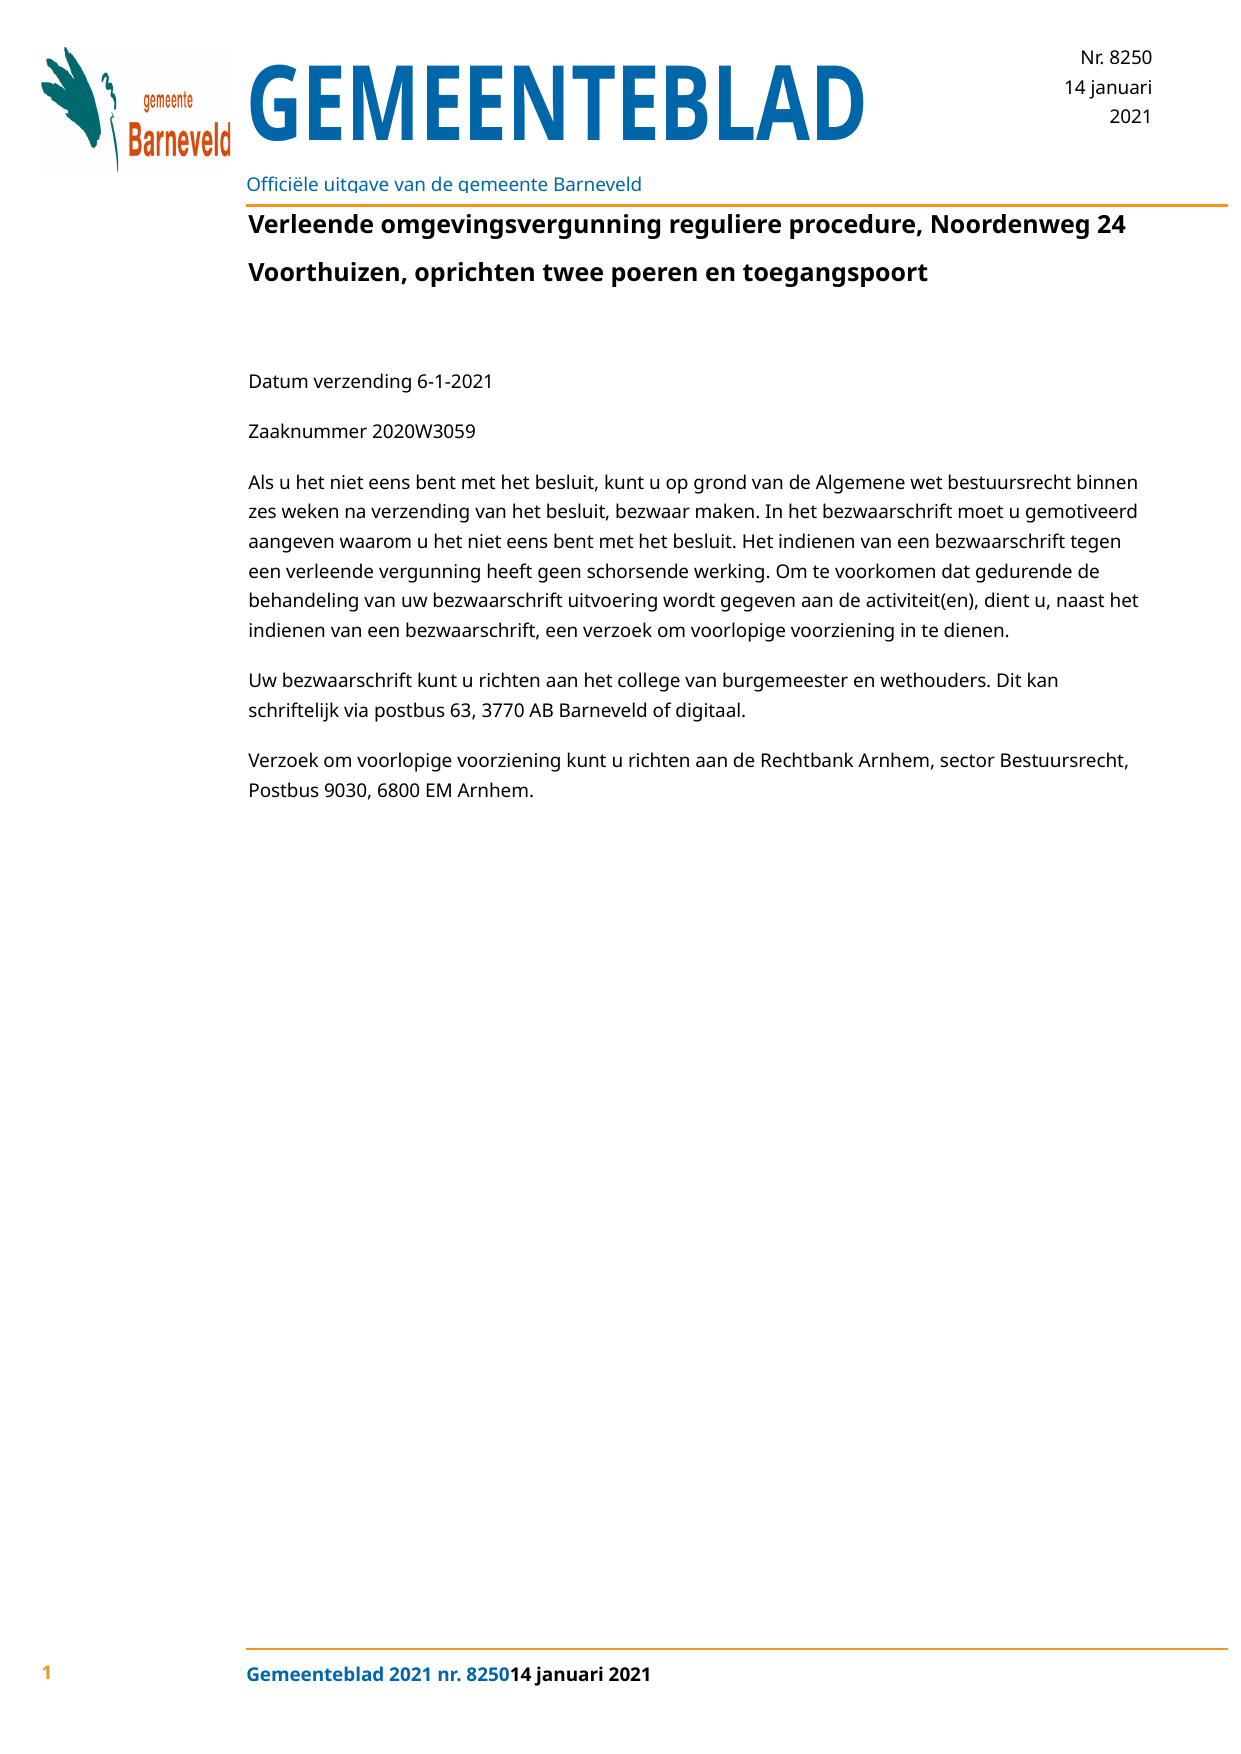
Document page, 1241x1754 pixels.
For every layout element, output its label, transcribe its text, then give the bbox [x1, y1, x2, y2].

text Zaaknummer 2020W3059 [248, 419, 1152, 444]
picture [41, 47, 231, 172]
text Als u het niet eens bent met het besluit, kunt u op grond van de Algemene wet bestuursrecht binnen zes weken na verzending van het besluit, bezwaar maken. In het bezwaarschrift moet u gemotiveerd aangeven waarom u het niet eens bent met het besluit. Het indienen van een bezwaarschrift tegen een verleende vergunning heeft geen schorsende werking. Om te voorkomen dat gedurende de behandeling van uw bezwaarschrift uitvoering wordt gegeven aan de activiteit(en), dient u, naast het indienen van een bezwaarschrift, een verzoek om voorlopige voorziening in te dienen. [248, 469, 1152, 643]
text Uw bezwaarschrift kunt u richten aan het college van burgemeester en wethouders. Dit kan schriftelijk via postbus 63, 3770 AB Barneveld of digitaal. [248, 667, 1152, 723]
text Datum verzending 6-1-2021 [248, 368, 1152, 394]
text Verzoek om voorlopige voorziening kunt u richten aan de Rechtbank Arnhem, sector Bestuursrecht, Postbus 9030, 6800 EM Arnhem. [248, 747, 1152, 803]
text Verleende omgevingsvergunning reguliere procedure, Noordenweg 24 Voorthuizen, oprichten twee poeren en toegangspoort [248, 207, 1152, 288]
